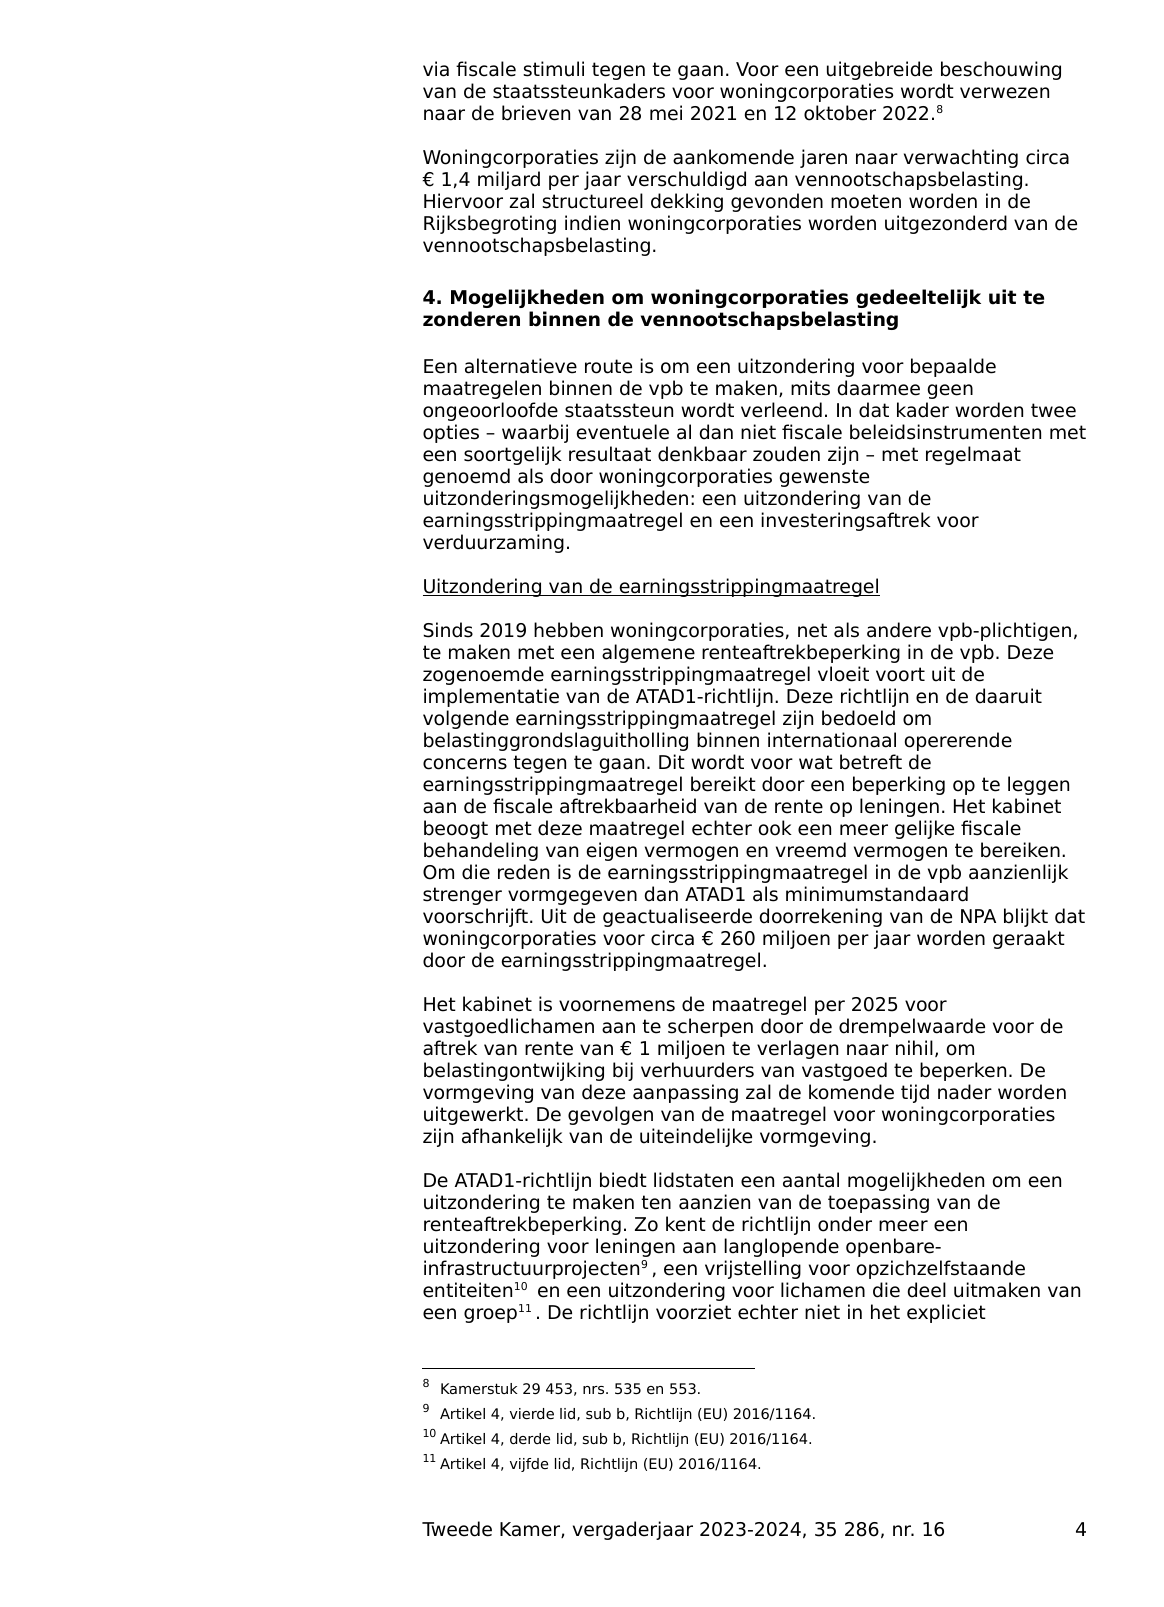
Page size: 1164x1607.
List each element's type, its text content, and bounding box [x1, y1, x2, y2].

subtitle Uitzondering van de earningsstrippingmaatregel [422, 576, 1087, 598]
text Woningcorporaties zijn de aankomende jaren naar verwachting circa € 1,4 miljard per jaar verschuldigd aan vennootschapsbelasting. Hiervoor zal structureel dekking gevonden moeten worden in de Rijksbegroting indien woningcorporaties worden uitgezonderd van de vennootschapsbelasting. [422, 147, 1087, 257]
text Artikel 4, vierde lid, sub b, Richtlijn (EU) 2016/1164. [422, 1402, 1087, 1424]
subtitle 4. Mogelijkheden om woningcorporaties gedeeltelijk uit te zonderen binnen de vennootschapsbelasting [422, 287, 1087, 331]
text Artikel 4, derde lid, sub b, Richtlijn (EU) 2016/1164. [422, 1427, 1087, 1449]
text Het kabinet is voornemens de maatregel per 2025 voor vastgoedlichamen aan te scherpen door de drempelwaarde voor de aftrek van rente van € 1 miljoen te verlagen naar nihil, om belastingontwijking bij verhuurders van vastgoed te beperken. De vormgeving van deze aanpassing zal de komende tijd nader worden uitgewerkt. De gevolgen van de maatregel voor woningcorporaties zijn afhankelijk van de uiteindelijke vormgeving. [422, 994, 1087, 1148]
text Sinds 2019 hebben woningcorporaties, net als andere vpb-plichtigen, te maken met een algemene renteaftrekbeperking in de vpb. Deze zogenoemde earningsstrippingmaatregel vloeit voort uit de implementatie van de ATAD1-richtlijn. Deze richtlijn en de daaruit volgende earningsstrippingmaatregel zijn bedoeld om belastinggrondslaguitholling binnen internationaal opererende concerns tegen te gaan. Dit wordt voor wat betreft de earningsstrippingmaatregel bereikt door een beperking op te leggen aan de fiscale aftrekbaarheid van de rente op leningen. Het kabinet beoogt met deze maatregel echter ook een meer gelijke fiscale behandeling van eigen vermogen en vreemd vermogen te bereiken. Om die reden is de earningsstrippingmaatregel in de vpb aanzienlijk strenger vormgegeven dan ATAD1 als minimumstandaard voorschrijft. Uit de geactualiseerde doorrekening van de NPA blijkt dat woningcorporaties voor circa € 260 miljoen per jaar worden geraakt door de earningsstrippingmaatregel. [422, 620, 1087, 972]
text via fiscale stimuli tegen te gaan. Voor een uitgebreide beschouwing van de staatssteunkaders voor woningcorporaties wordt verwezen naar de brieven van 28 mei 2021 en 12 oktober 2022. [422, 59, 1087, 125]
text Een alternatieve route is om een uitzondering voor bepaalde maatregelen binnen de vpb te maken, mits daarmee geen ongeoorloofde staatssteun wordt verleend. In dat kader worden twee opties – waarbij eventuele al dan niet fiscale beleidsinstrumenten met een soortgelijk resultaat denkbaar zouden zijn – met regelmaat genoemd als door woningcorporaties gewenste uitzonderingsmogelijkheden: een uitzondering van de earningsstrippingmaatregel en een investeringsaftrek voor verduurzaming. [422, 356, 1087, 554]
text Kamerstuk 29 453, nrs. 535 en 553. [422, 1377, 1087, 1399]
text De ATAD1-richtlijn biedt lidstaten een aantal mogelijkheden om een uitzondering te maken ten aanzien van de toepassing van de renteaftrekbeperking. Zo kent de richtlijn onder meer een uitzondering voor leningen aan langlopende openbare-infrastructuurprojecten, een vrijstelling voor opzichzelfstaande entiteiten en een uitzondering voor lichamen die deel uitmaken van een groep. De richtlijn voorziet echter niet in het expliciet [422, 1170, 1087, 1324]
text Artikel 4, vijfde lid, Richtlijn (EU) 2016/1164. [422, 1452, 1087, 1474]
